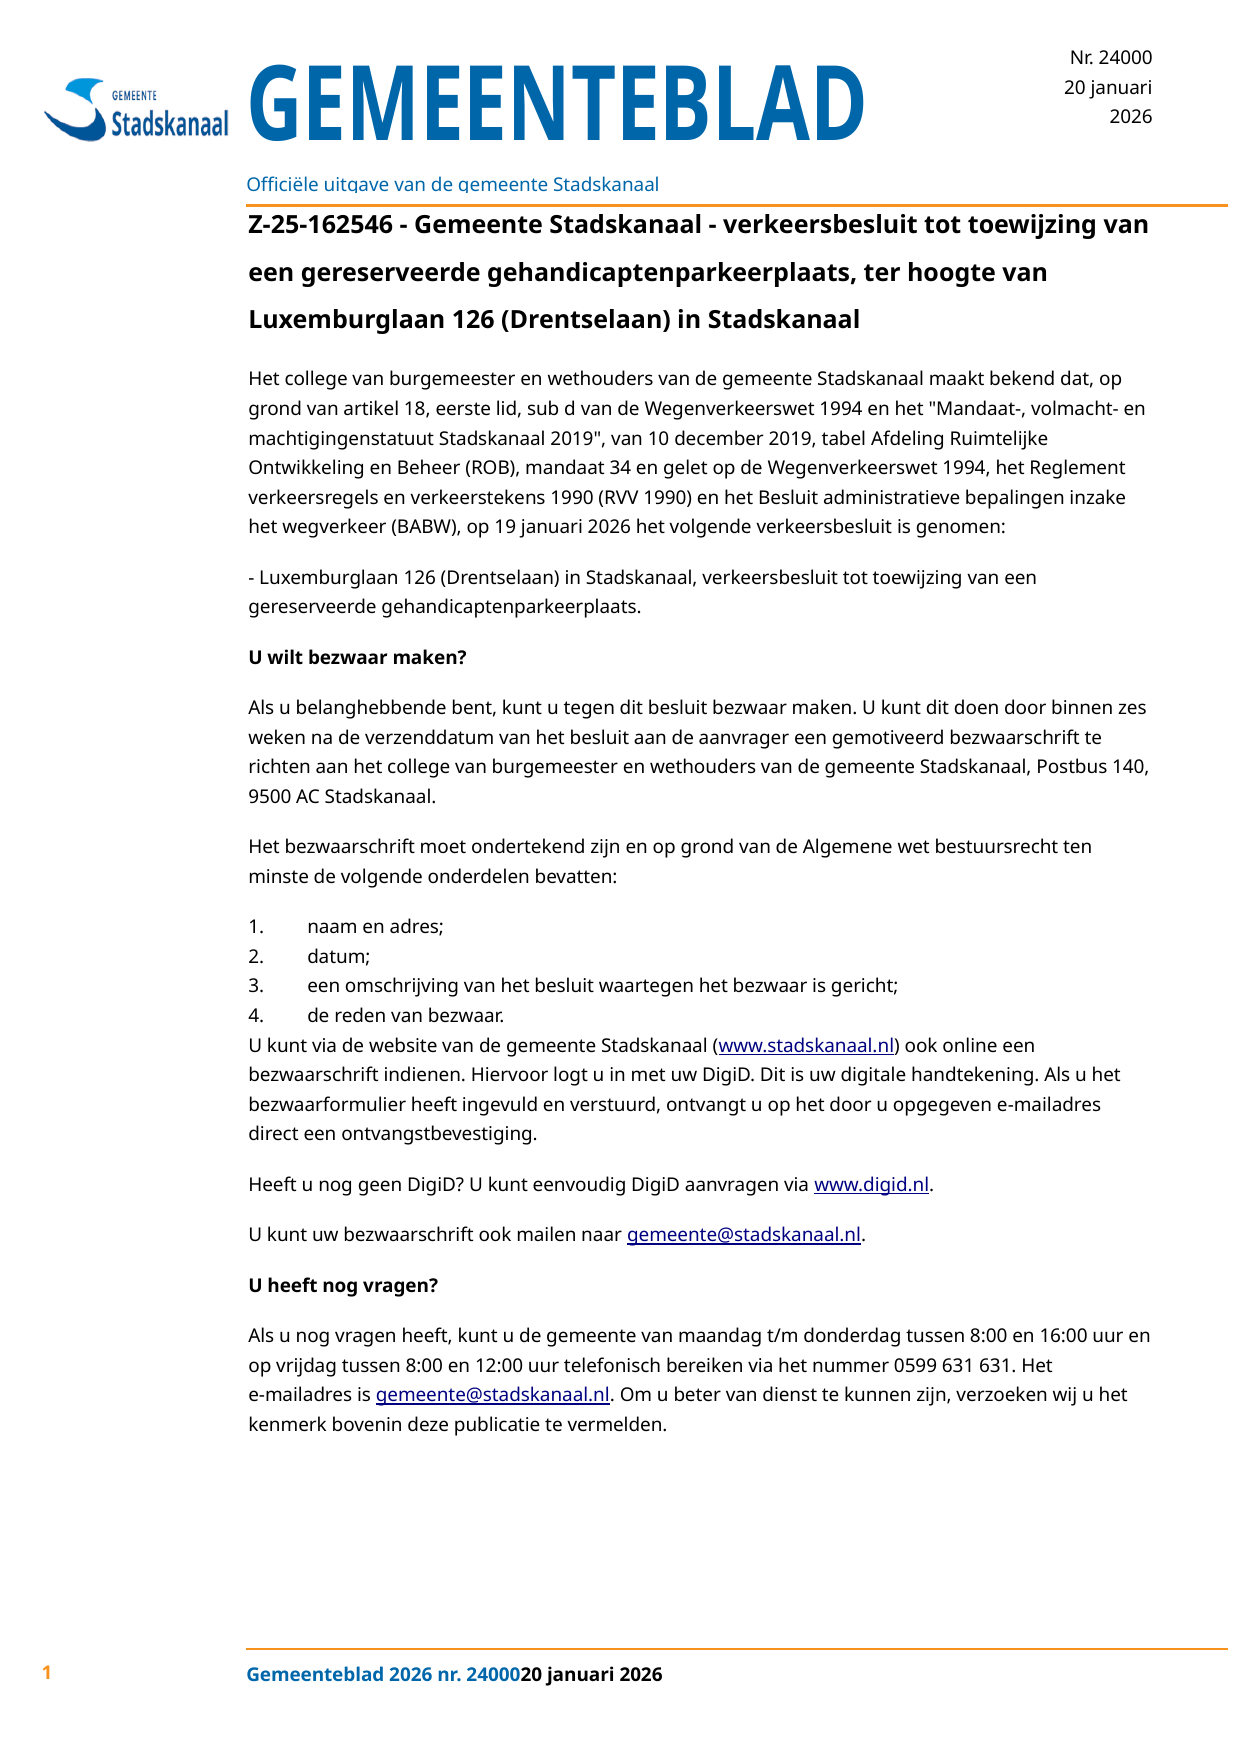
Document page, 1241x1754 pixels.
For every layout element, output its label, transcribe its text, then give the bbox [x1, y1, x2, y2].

text Als u belanghebbende bent, kunt u tegen dit besluit bezwaar maken. U kunt dit doen door binnen zes weken na de verzenddatum van het besluit aan de aanvrager een gemotiveerd bezwaarschrift te richten aan het college van burgemeester en wethouders van de gemeente Stadskanaal, Postbus 140, 9500 AC Stadskanaal. [248, 694, 1152, 809]
text U wilt bezwaar maken? [248, 644, 1152, 669]
list naam en adres; [248, 913, 1152, 939]
text Z-25-162546 - Gemeente Stadskanaal - verkeersbesluit tot toewijzing van een gereserveerde gehandicaptenparkeerplaats, ter hoogte van Luxemburglaan 126 (Drentselaan) in Stadskanaal [248, 207, 1152, 336]
text U kunt uw bezwaarschrift ook mailen naar gemeente@stadskanaal.nl. [248, 1221, 1152, 1247]
text Het bezwaarschrift moet ondertekend zijn en op grond van de Algemene wet bestuursrecht ten minste de volgende onderdelen bevatten: [248, 833, 1152, 889]
list datum; [248, 943, 1152, 969]
text Heeft u nog geen DigiD? U kunt eenvoudig DigiD aanvragen via www.digid.nl. [248, 1171, 1152, 1197]
text - Luxemburglaan 126 (Drentselaan) in Stadskanaal, verkeersbesluit tot toewijzing van een gereserveerde gehandicaptenparkeerplaats. [248, 564, 1152, 619]
picture [41, 47, 231, 172]
text Als u nog vragen heeft, kunt u de gemeente van maandag t/m donderdag tussen 8:00 en 16:00 uur en op vrijdag tussen 8:00 en 12:00 uur telefonisch bereiken via het nummer 0599 631 631. Het e‑mailadres is gemeente@stadskanaal.nl. Om u beter van dienst te kunnen zijn, verzoeken wij u het kenmerk bovenin deze publicatie te vermelden. [248, 1322, 1152, 1437]
list de reden van bezwaar. [248, 1002, 1152, 1028]
text U kunt via de website van de gemeente Stadskanaal (www.stadskanaal.nl) ook online een bezwaarschrift indienen. Hiervoor logt u in met uw DigiD. Dit is uw digitale handtekening. Als u het bezwaarformulier heeft ingevuld en verstuurd, ontvangt u op het door u opgegeven e‑mailadres direct een ontvangstbevestiging. [248, 1032, 1152, 1146]
list een omschrijving van het besluit waartegen het bezwaar is gericht; [248, 973, 1152, 998]
text Het college van burgemeester en wethouders van de gemeente Stadskanaal maakt bekend dat, op grond van artikel 18, eerste lid, sub d van de Wegenverkeerswet 1994 en het "Mandaat-, volmacht- en machtigingenstatuut Stadskanaal 2019", van 10 december 2019, tabel Afdeling Ruimtelijke Ontwikkeling en Beheer (ROB), mandaat 34 en gelet op de Wegenverkeerswet 1994, het Reglement verkeersregels en verkeerstekens 1990 (RVV 1990) en het Besluit administratieve bepalingen inzake het wegverkeer (BABW), op 19 januari 2026 het volgende verkeersbesluit is genomen: [248, 366, 1152, 539]
text U heeft nog vragen? [248, 1272, 1152, 1297]
